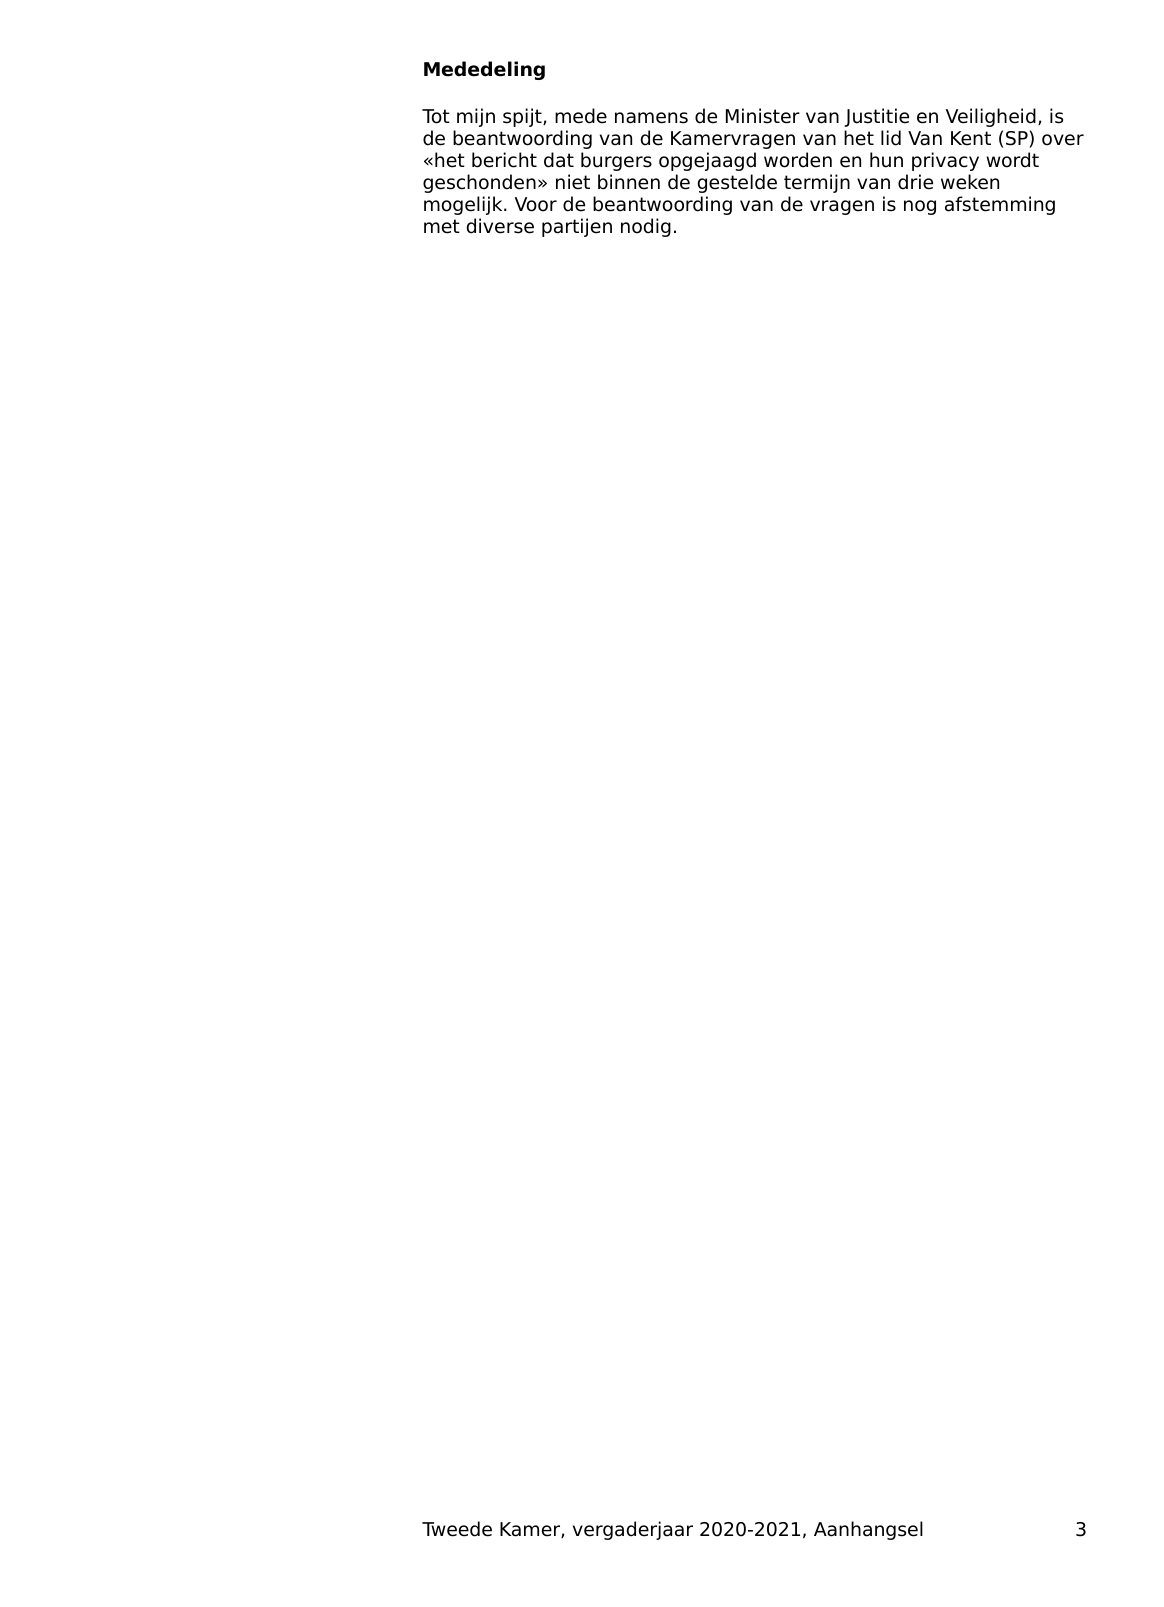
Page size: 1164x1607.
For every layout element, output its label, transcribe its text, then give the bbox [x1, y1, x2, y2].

subtitle Mededeling [422, 59, 1087, 81]
text Tot mijn spijt, mede namens de Minister van Justitie en Veiligheid, is de beantwoording van de Kamervragen van het lid Van Kent (SP) over «het bericht dat burgers opgejaagd worden en hun privacy wordt geschonden» niet binnen de gestelde termijn van drie weken mogelijk. Voor de beantwoording van de vragen is nog afstemming met diverse partijen nodig. [422, 106, 1087, 238]
